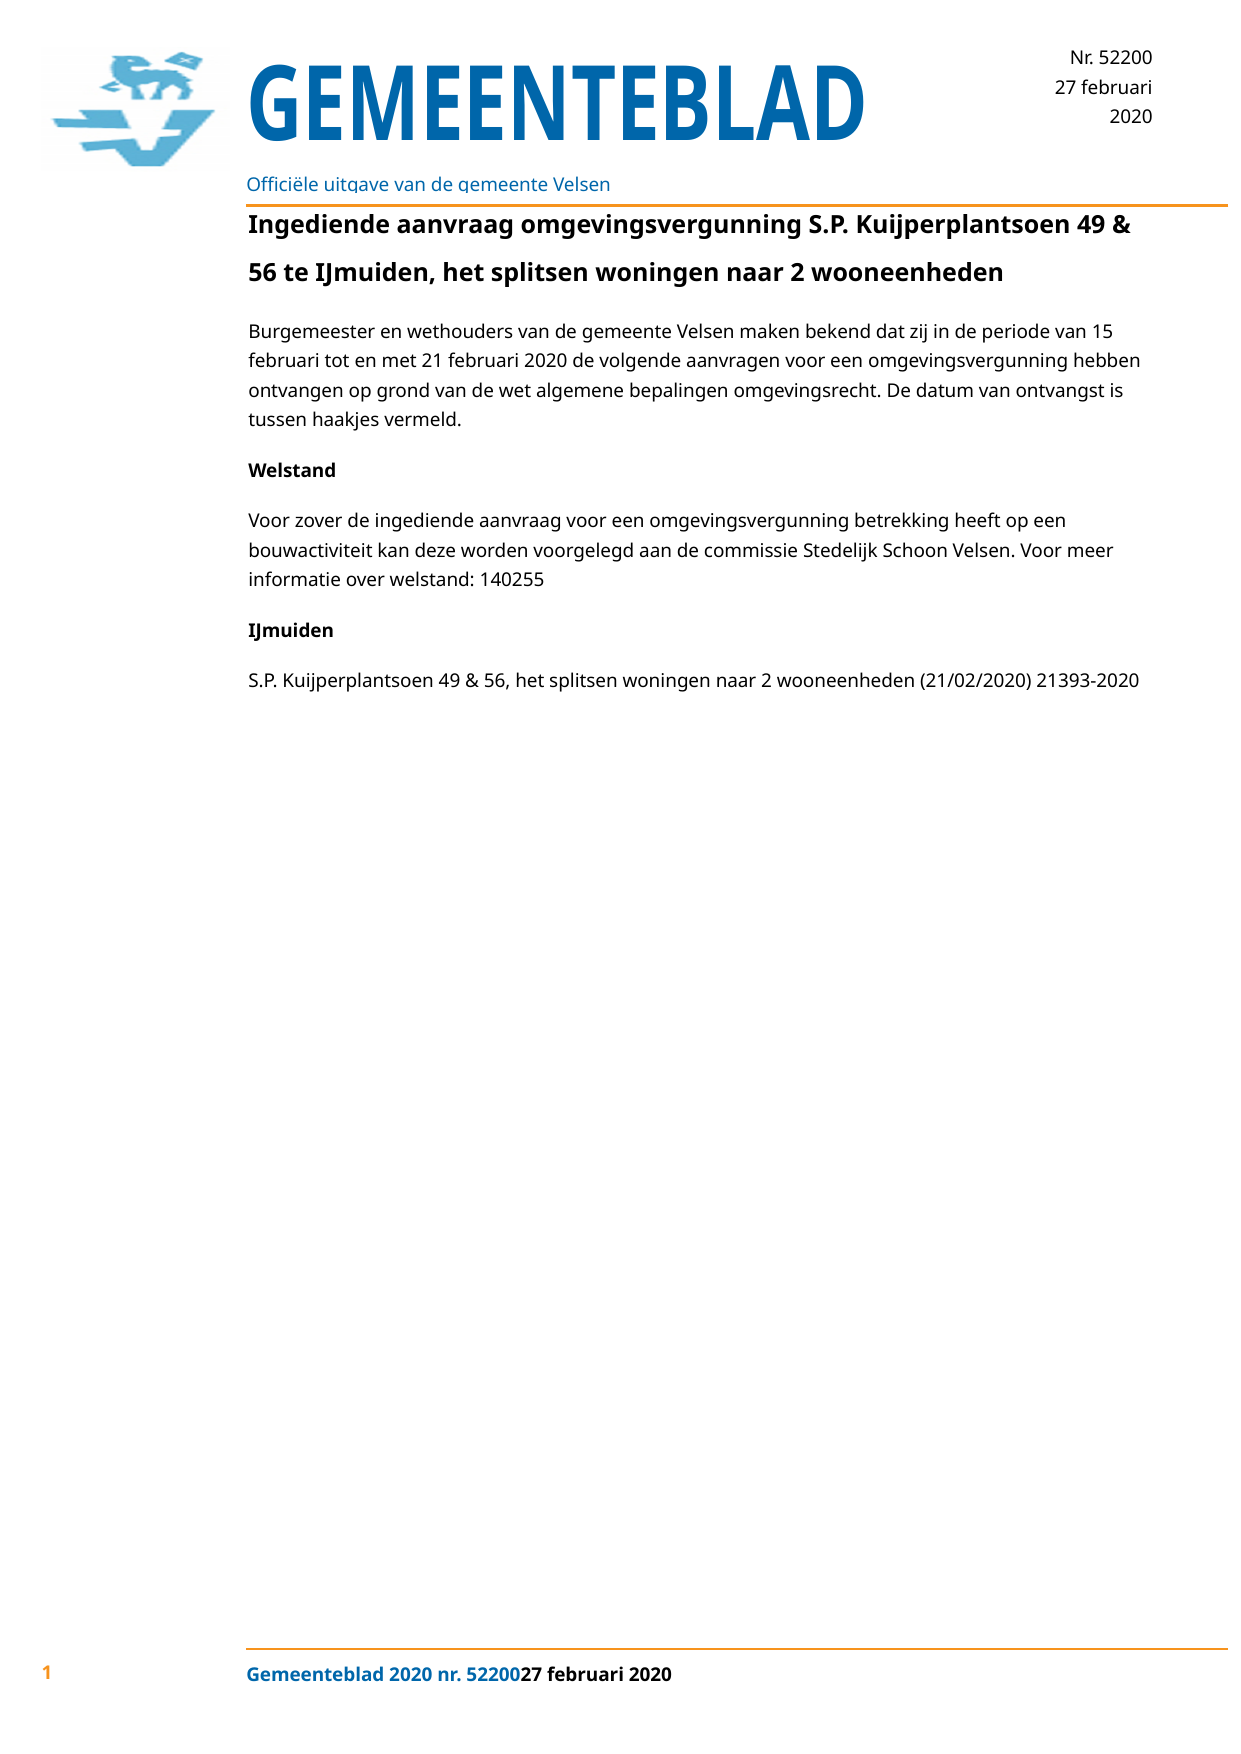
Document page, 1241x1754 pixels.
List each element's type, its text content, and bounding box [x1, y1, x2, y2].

text Ingediende aanvraag omgevingsvergunning S.P. Kuijperplantsoen 49 & 56 te IJmuiden, het splitsen woningen naar 2 wooneenheden [248, 207, 1152, 288]
text Burgemeester en wethouders van de gemeente Velsen maken bekend dat zij in de periode van 15 februari tot en met 21 februari 2020 de volgende aanvragen voor een omgevingsvergunning hebben ontvangen op grond van de wet algemene bepalingen omgevingsrecht. De datum van ontvangst is tussen haakjes vermeld. [248, 318, 1152, 432]
text S.P. Kuijperplantsoen 49 & 56, het splitsen woningen naar 2 wooneenheden (21/02/2020) 21393-2020 [248, 667, 1152, 693]
picture [41, 47, 231, 172]
text Voor zover de ingediende aanvraag voor een omgevingsvergunning betrekking heeft op een bouwactiviteit kan deze worden voorgelegd aan de commissie Stedelijk Schoon Velsen. Voor meer informatie over welstand: 140255 [248, 507, 1152, 592]
text Welstand [248, 457, 1152, 483]
text IJmuiden [248, 617, 1152, 643]
